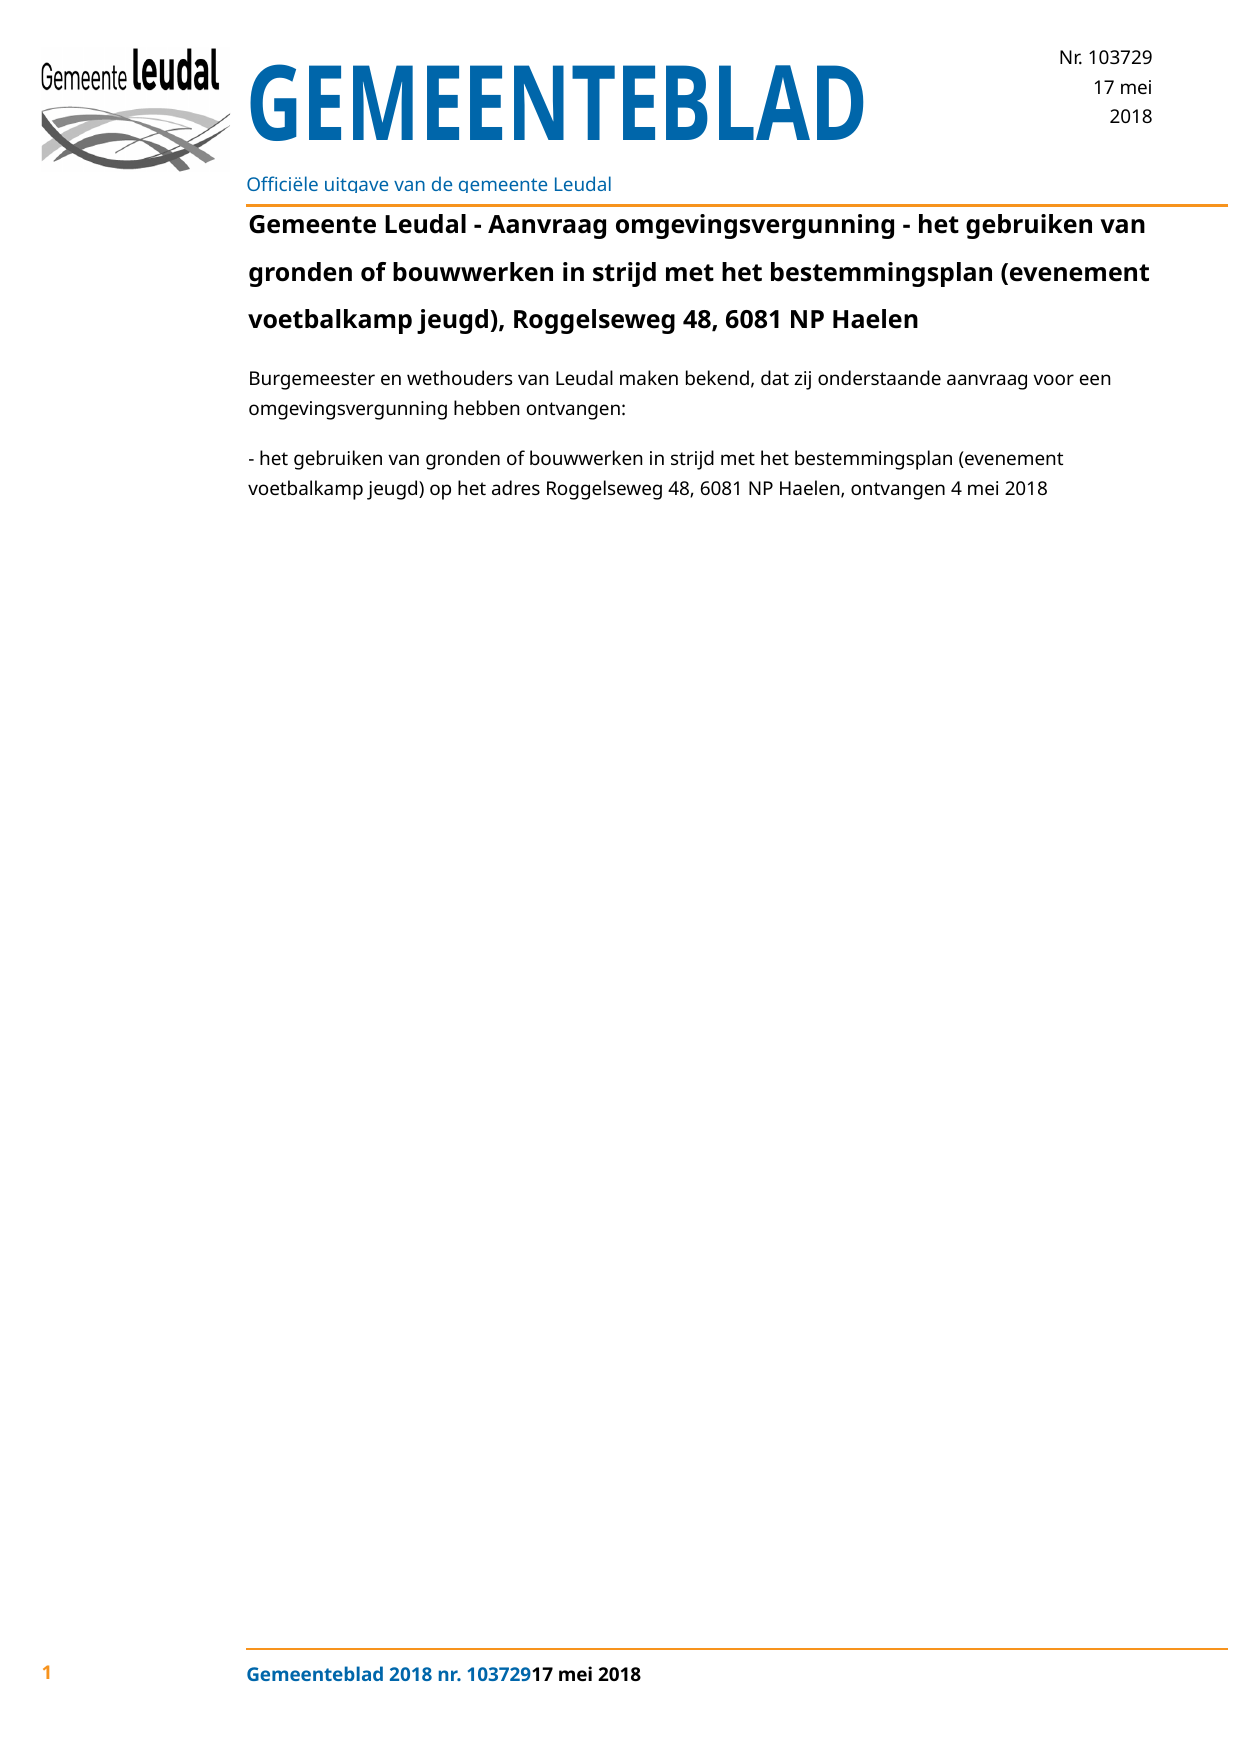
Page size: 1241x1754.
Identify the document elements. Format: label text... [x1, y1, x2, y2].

text - het gebruiken van gronden of bouwwerken in strijd met het bestemmingsplan (evenement voetbalkamp jeugd) op het adres Roggelseweg 48, 6081 NP Haelen, ontvangen 4 mei 2018 [248, 446, 1152, 501]
picture [41, 47, 231, 172]
text Burgemeester en wethouders van Leudal maken bekend, dat zij onderstaande aanvraag voor een omgevingsvergunning hebben ontvangen: [248, 366, 1152, 421]
text Gemeente Leudal - Aanvraag omgevingsvergunning - het gebruiken van gronden of bouwwerken in strijd met het bestemmingsplan (evenement voetbalkamp jeugd), Roggelseweg 48, 6081 NP Haelen [248, 207, 1152, 336]
